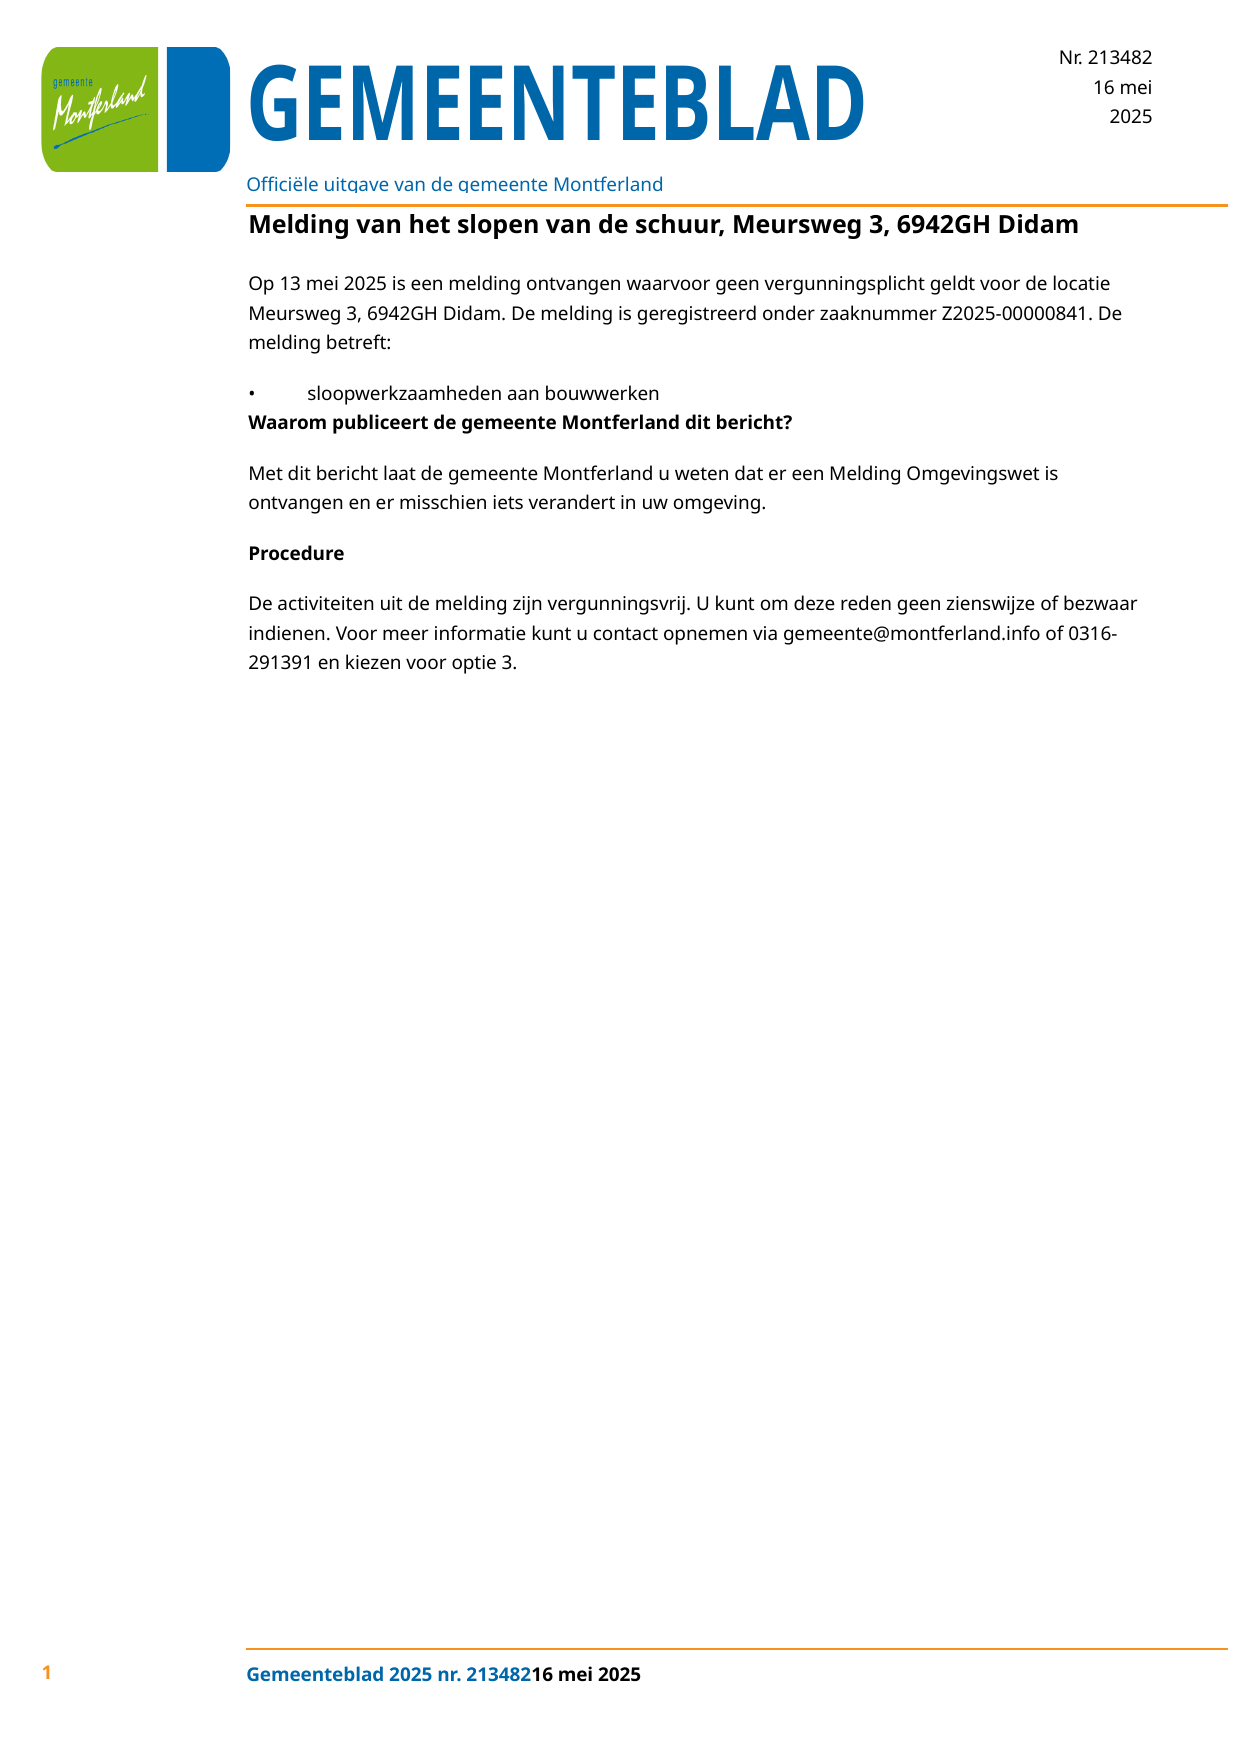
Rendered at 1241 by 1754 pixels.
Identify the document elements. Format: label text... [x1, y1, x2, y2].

text Waarom publiceert de gemeente Montferland dit bericht? [248, 409, 1152, 435]
text Op 13 mei 2025 is een melding ontvangen waarvoor geen vergunningsplicht geldt voor de locatie Meursweg 3, 6942GH Didam. De melding is geregistreerd onder zaaknummer Z2025-00000841. De melding betreft: [248, 270, 1152, 355]
text Melding van het slopen van de schuur, Meursweg 3, 6942GH Didam [248, 207, 1152, 241]
text Met dit bericht laat de gemeente Montferland u weten dat er een Melding Omgevingswet is ontvangen en er misschien iets verandert in uw omgeving. [248, 460, 1152, 515]
text De activiteiten uit de melding zijn vergunningsvrij. U kunt om deze reden geen zienswijze of bezwaar indienen. Voor meer informatie kunt u contact opnemen via gemeente@montferland.info of 0316-291391 en kiezen voor optie 3. [248, 590, 1152, 675]
list sloopwerkzaamheden aan bouwwerken [248, 380, 1152, 406]
picture [41, 47, 231, 172]
text Procedure [248, 540, 1152, 566]
